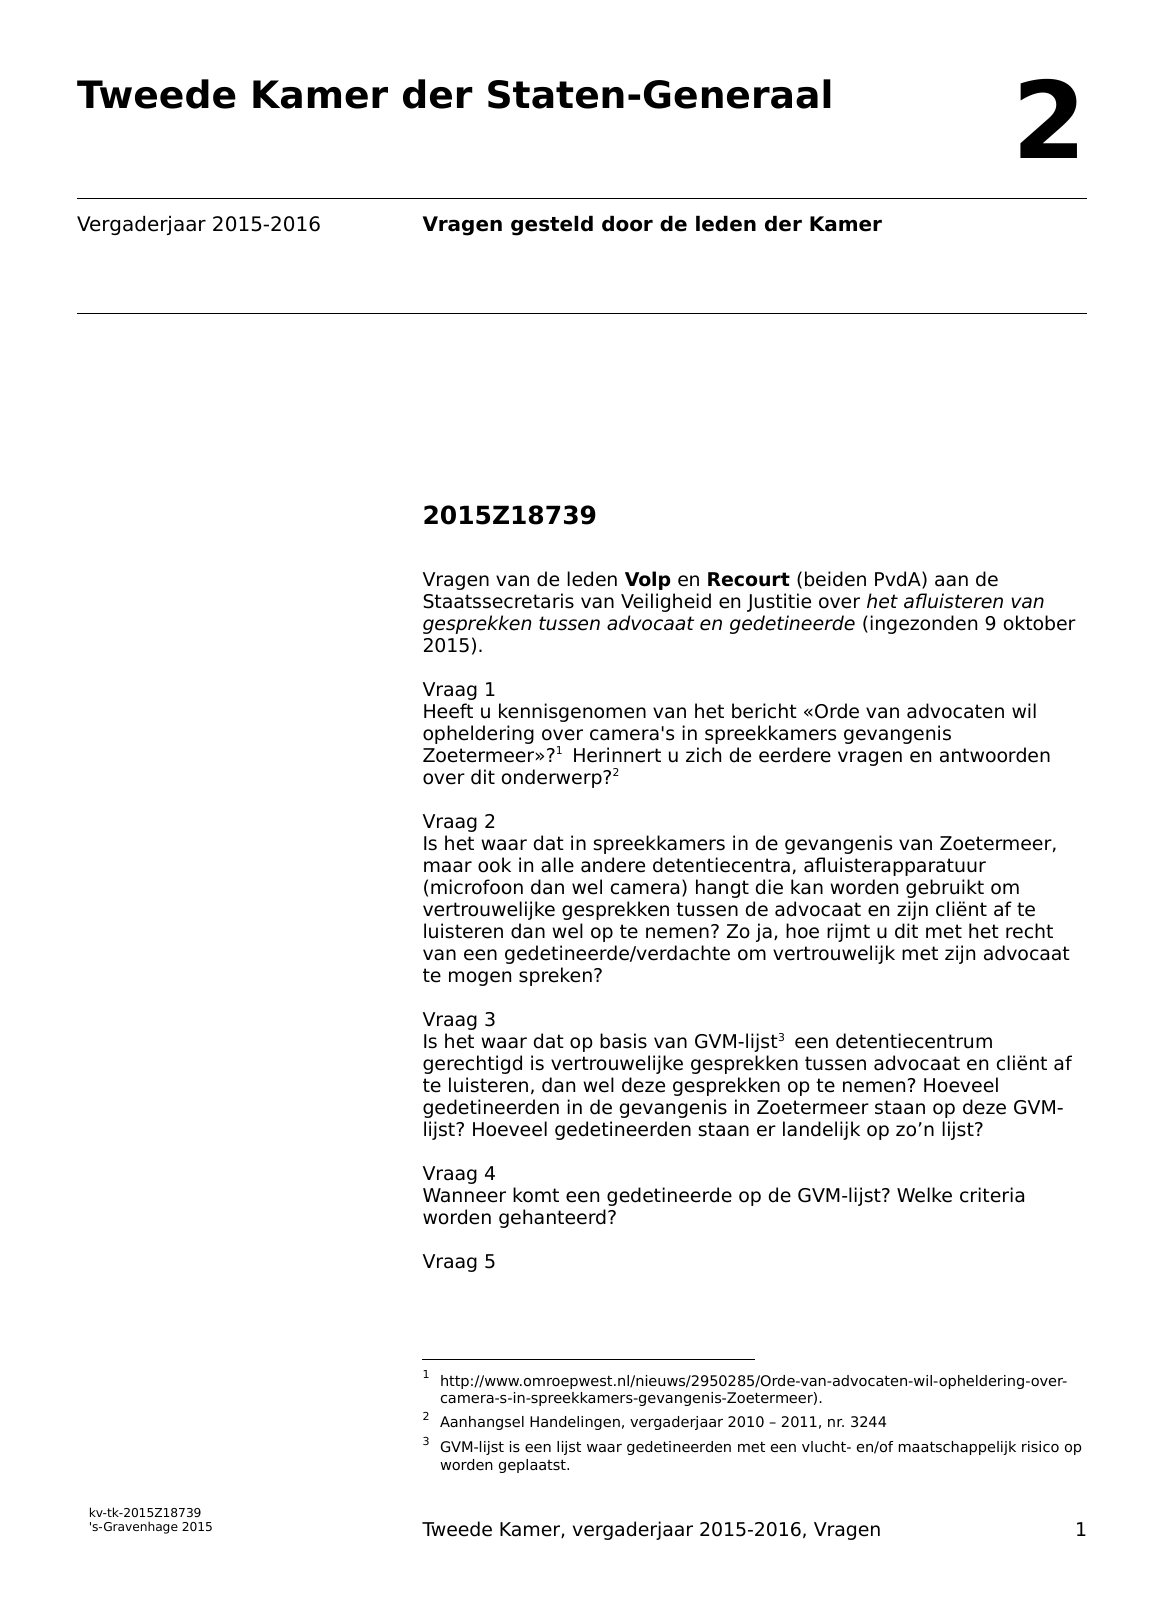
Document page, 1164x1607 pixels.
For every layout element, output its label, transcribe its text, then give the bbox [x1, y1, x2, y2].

table_header Tweede Kamer der Staten-Generaal [77, 59, 886, 198]
text Wanneer komt een gedetineerde op de GVM-lijst? Welke criteria worden gehanteerd? [422, 1185, 1087, 1229]
text GVM-lijst is een lijst waar gedetineerden met een vlucht- en/of maatschappelijk risico op worden geplaatst. [422, 1435, 1087, 1474]
text Vraag 2 [422, 811, 1087, 833]
text kv-tk-2015Z18739 [88, 1506, 323, 1520]
text 's-Gravenhage 2015 [88, 1520, 323, 1534]
text Aanhangsel Handelingen, vergaderjaar 2010 – 2011, nr. 3244 [422, 1410, 1087, 1432]
table_header 2 [886, 59, 1087, 198]
table_cell Vragen gesteld door de leden der Kamer [422, 199, 1087, 313]
text Vraag 4 [422, 1163, 1087, 1185]
text Vraag 5 [422, 1251, 1087, 1273]
text 2015Z18739 [422, 501, 1087, 531]
text Vraag 3 [422, 1009, 1087, 1031]
text Is het waar dat in spreekkamers in de gevangenis van Zoetermeer, maar ook in alle andere detentiecentra, afluisterapparatuur (microfoon dan wel camera) hangt die kan worden gebruikt om vertrouwelijke gesprekken tussen de advocaat en zijn cliënt af te luisteren dan wel op te nemen? Zo ja, hoe rijmt u dit met het recht van een gedetineerde/verdachte om vertrouwelijk met zijn advocaat te mogen spreken? [422, 833, 1087, 987]
table_cell Vergaderjaar 2015-2016 [77, 199, 422, 313]
text Vragen van de leden Volp en Recourt (beiden PvdA) aan de Staatssecretaris van Veiligheid en Justitie over het afluisteren van gesprekken tussen advocaat en gedetineerde (ingezonden 9 oktober 2015). [422, 569, 1087, 657]
text http://www.omroepwest.nl/nieuws/2950285/Orde-van-advocaten-wil-opheldering-over-camera-s-in-spreekkamers-gevangenis-Zoetermeer). [422, 1368, 1087, 1407]
text Heeft u kennisgenomen van het bericht «Orde van advocaten wil opheldering over camera's in spreekkamers gevangenis Zoetermeer»? Herinnert u zich de eerdere vragen en antwoorden over dit onderwerp? [422, 701, 1087, 789]
text Vraag 1 [422, 679, 1087, 701]
text Is het waar dat op basis van GVM-lijst een detentiecentrum gerechtigd is vertrouwelijke gesprekken tussen advocaat en cliënt af te luisteren, dan wel deze gesprekken op te nemen? Hoeveel gedetineerden in de gevangenis in Zoetermeer staan op deze GVM-lijst? Hoeveel gedetineerden staan er landelijk op zo’n lijst? [422, 1031, 1087, 1141]
